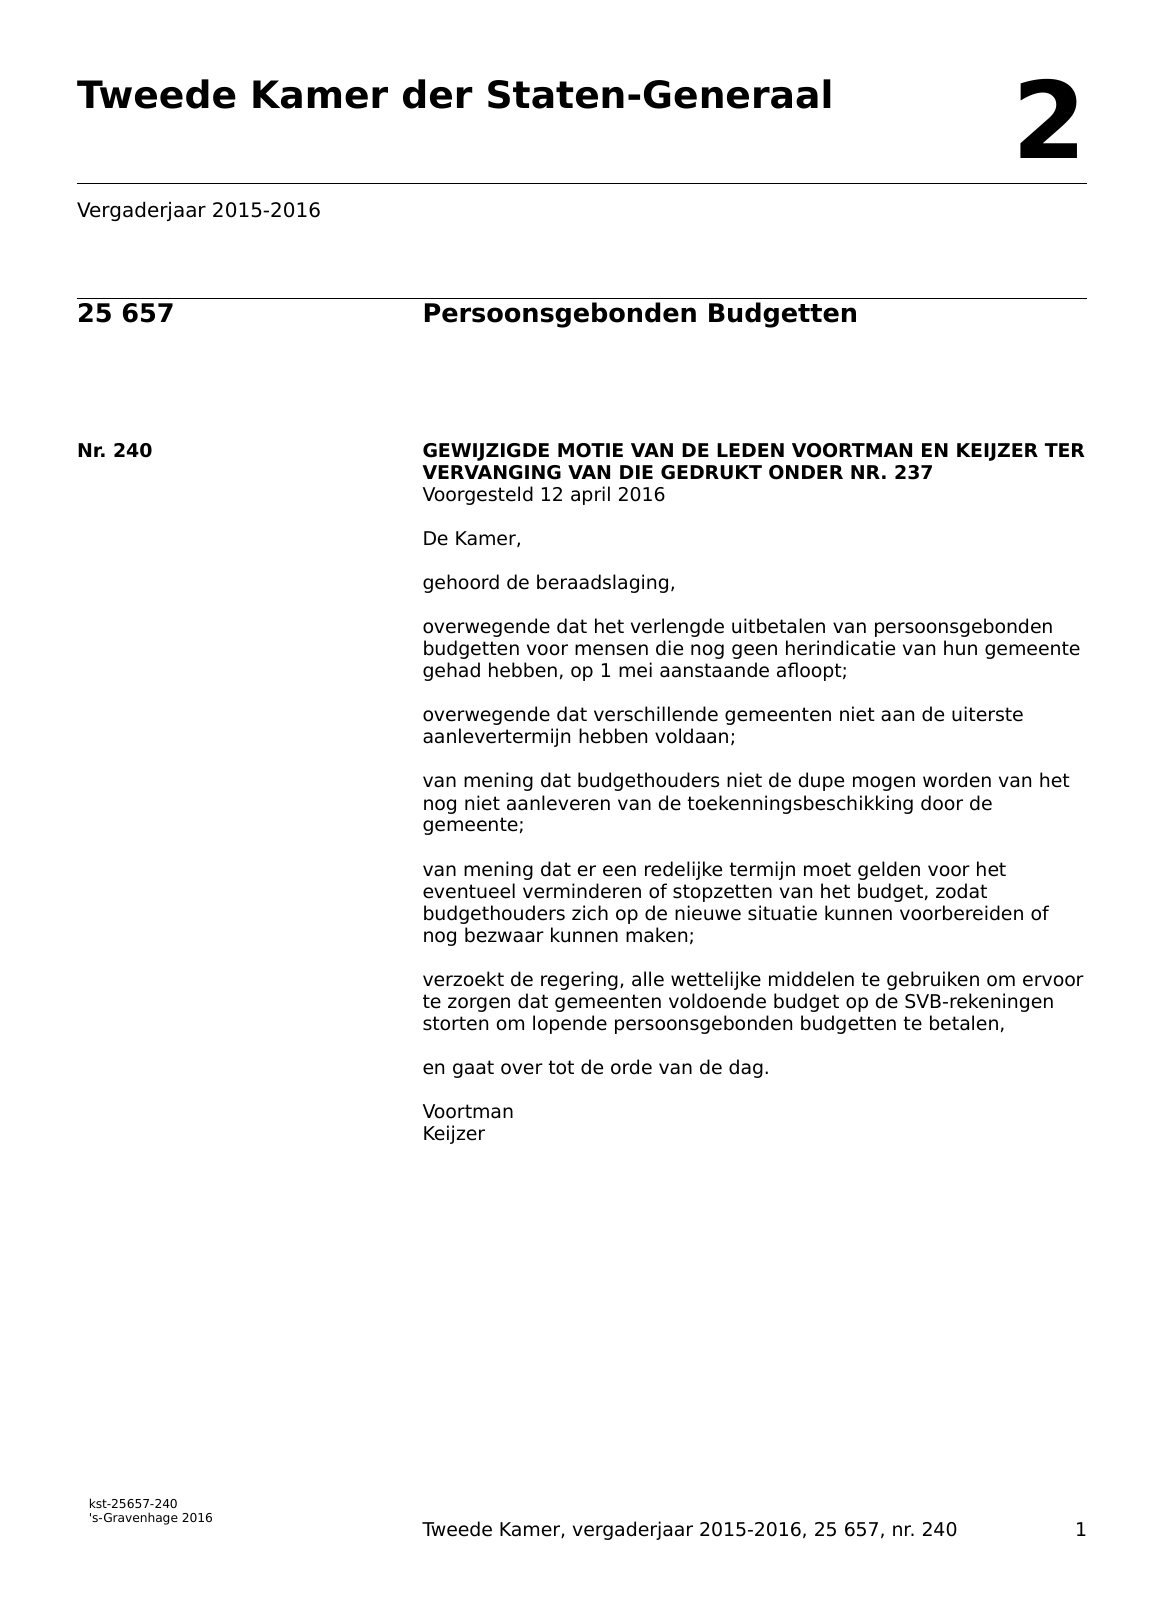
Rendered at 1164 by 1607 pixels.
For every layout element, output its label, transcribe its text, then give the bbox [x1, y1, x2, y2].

text gehoord de beraadslaging, [422, 572, 1087, 594]
text Voorgesteld 12 april 2016 [422, 484, 1087, 506]
table_header 2 [886, 59, 1087, 183]
text overwegende dat het verlengde uitbetalen van persoonsgebonden budgetten voor mensen die nog geen herindicatie van hun gemeente gehad hebben, op 1 mei aanstaande afloopt; [422, 616, 1087, 682]
subtitle 25 657 Persoonsgebonden Budgetten [77, 299, 1087, 329]
text overwegende dat verschillende gemeenten niet aan de uiterste aanlevertermijn hebben voldaan; [422, 704, 1087, 748]
text en gaat over tot de orde van de dag. [422, 1057, 1087, 1079]
text verzoekt de regering, alle wettelijke middelen te gebruiken om ervoor te zorgen dat gemeenten voldoende budget op de SVB-rekeningen storten om lopende persoonsgebonden budgetten te betalen, [422, 969, 1087, 1034]
text De Kamer, [422, 528, 1087, 550]
text van mening dat budgethouders niet de dupe mogen worden van het nog niet aanleveren van de toekenningsbeschikking door de gemeente; [422, 770, 1087, 836]
text Keijzer [422, 1123, 1087, 1145]
table_cell Vergaderjaar 2015-2016 [77, 184, 1087, 298]
subtitle Nr. 240 GEWIJZIGDE MOTIE VAN DE LEDEN VOORTMAN EN KEIJZER TER VERVANGING VAN DIE GEDRUKT ONDER NR. 237 [77, 440, 1087, 484]
text 's-Gravenhage 2016 [88, 1511, 323, 1525]
text kst-25657-240 [88, 1497, 323, 1511]
text Voortman [422, 1101, 1087, 1123]
text van mening dat er een redelijke termijn moet gelden voor het eventueel verminderen of stopzetten van het budget, zodat budgethouders zich op de nieuwe situatie kunnen voorbereiden of nog bezwaar kunnen maken; [422, 858, 1087, 946]
table_header Tweede Kamer der Staten-Generaal [77, 59, 886, 183]
